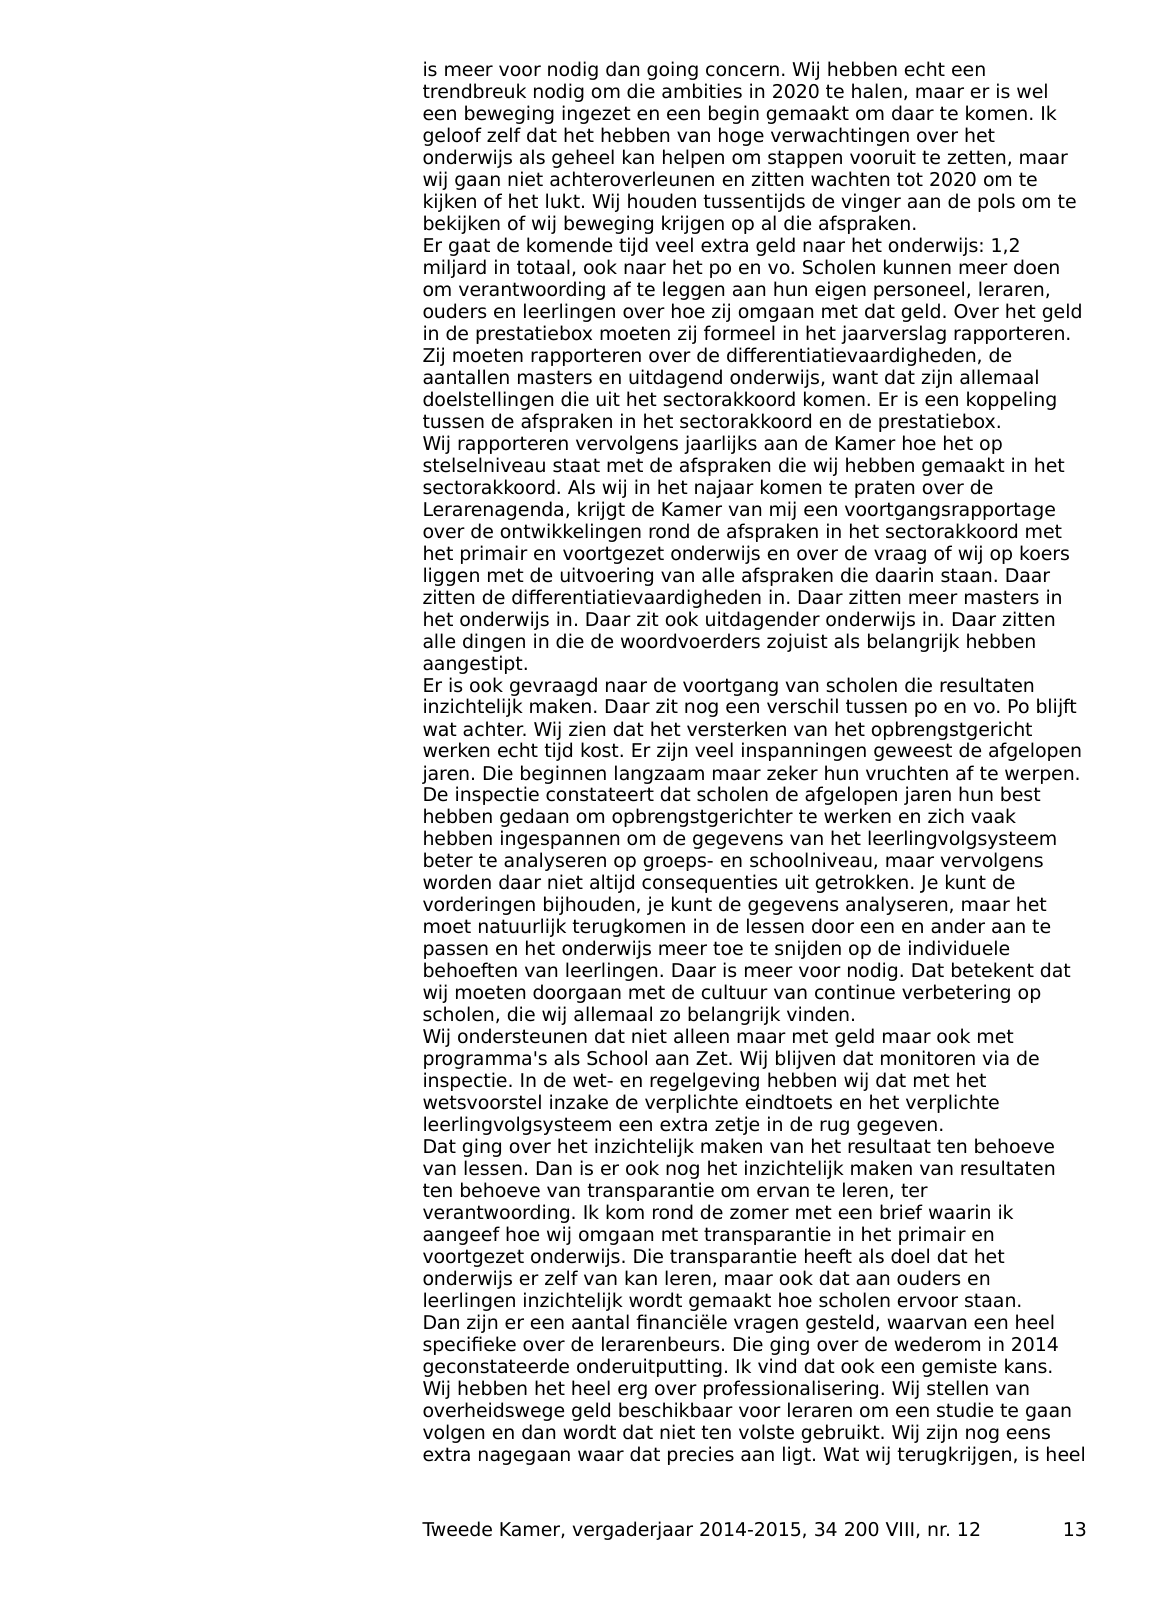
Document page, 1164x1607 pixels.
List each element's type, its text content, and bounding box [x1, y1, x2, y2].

text Dat ging over het inzichtelijk maken van het resultaat ten behoeve van lessen. Dan is er ook nog het inzichtelijk maken van resultaten ten behoeve van transparantie om ervan te leren, ter verantwoording. Ik kom rond de zomer met een brief waarin ik aangeef hoe wij omgaan met transparantie in het primair en voortgezet onderwijs. Die transparantie heeft als doel dat het onderwijs er zelf van kan leren, maar ook dat aan ouders en leerlingen inzichtelijk wordt gemaakt hoe scholen ervoor staan. [422, 1136, 1087, 1312]
text is meer voor nodig dan going concern. Wij hebben echt een trendbreuk nodig om die ambities in 2020 te halen, maar er is wel een beweging ingezet en een begin gemaakt om daar te komen. Ik geloof zelf dat het hebben van hoge verwachtingen over het onderwijs als geheel kan helpen om stappen vooruit te zetten, maar wij gaan niet achteroverleunen en zitten wachten tot 2020 om te kijken of het lukt. Wij houden tussentijds de vinger aan de pols om te bekijken of wij beweging krijgen op al die afspraken. [422, 59, 1087, 235]
text Er is ook gevraagd naar de voortgang van scholen die resultaten inzichtelijk maken. Daar zit nog een verschil tussen po en vo. Po blijft wat achter. Wij zien dat het versterken van het opbrengstgericht werken echt tijd kost. Er zijn veel inspanningen geweest de afgelopen jaren. Die beginnen langzaam maar zeker hun vruchten af te werpen. De inspectie constateert dat scholen de afgelopen jaren hun best hebben gedaan om opbrengstgerichter te werken en zich vaak hebben ingespannen om de gegevens van het leerlingvolgsysteem beter te analyseren op groeps- en schoolniveau, maar vervolgens worden daar niet altijd consequenties uit getrokken. Je kunt de vorderingen bijhouden, je kunt de gegevens analyseren, maar het moet natuurlijk terugkomen in de lessen door een en ander aan te passen en het onderwijs meer toe te snijden op de individuele behoeften van leerlingen. Daar is meer voor nodig. Dat betekent dat wij moeten doorgaan met de cultuur van continue verbetering op scholen, die wij allemaal zo belangrijk vinden. [422, 674, 1087, 1026]
text Wij ondersteunen dat niet alleen maar met geld maar ook met programma's als School aan Zet. Wij blijven dat monitoren via de inspectie. In de wet- en regelgeving hebben wij dat met het wetsvoorstel inzake de verplichte eindtoets en het verplichte leerlingvolgsysteem een extra zetje in de rug gegeven. [422, 1026, 1087, 1136]
text Wij rapporteren vervolgens jaarlijks aan de Kamer hoe het op stelselniveau staat met de afspraken die wij hebben gemaakt in het sectorakkoord. Als wij in het najaar komen te praten over de Lerarenagenda, krijgt de Kamer van mij een voortgangsrapportage over de ontwikkelingen rond de afspraken in het sectorakkoord met het primair en voortgezet onderwijs en over de vraag of wij op koers liggen met de uitvoering van alle afspraken die daarin staan. Daar zitten de differentiatievaardigheden in. Daar zitten meer masters in het onderwijs in. Daar zit ook uitdagender onderwijs in. Daar zitten alle dingen in die de woordvoerders zojuist als belangrijk hebben aangestipt. [422, 433, 1087, 674]
text Er gaat de komende tijd veel extra geld naar het onderwijs: 1,2 miljard in totaal, ook naar het po en vo. Scholen kunnen meer doen om verantwoording af te leggen aan hun eigen personeel, leraren, ouders en leerlingen over hoe zij omgaan met dat geld. Over het geld in de prestatiebox moeten zij formeel in het jaarverslag rapporteren. Zij moeten rapporteren over de differentiatievaardigheden, de aantallen masters en uitdagend onderwijs, want dat zijn allemaal doelstellingen die uit het sectorakkoord komen. Er is een koppeling tussen de afspraken in het sectorakkoord en de prestatiebox. [422, 235, 1087, 433]
text Dan zijn er een aantal financiële vragen gesteld, waarvan een heel specifieke over de lerarenbeurs. Die ging over de wederom in 2014 geconstateerde onderuitputting. Ik vind dat ook een gemiste kans. Wij hebben het heel erg over professionalisering. Wij stellen van overheidswege geld beschikbaar voor leraren om een studie te gaan volgen en dan wordt dat niet ten volste gebruikt. Wij zijn nog eens extra nagegaan waar dat precies aan ligt. Wat wij terugkrijgen, is heel [422, 1312, 1087, 1466]
